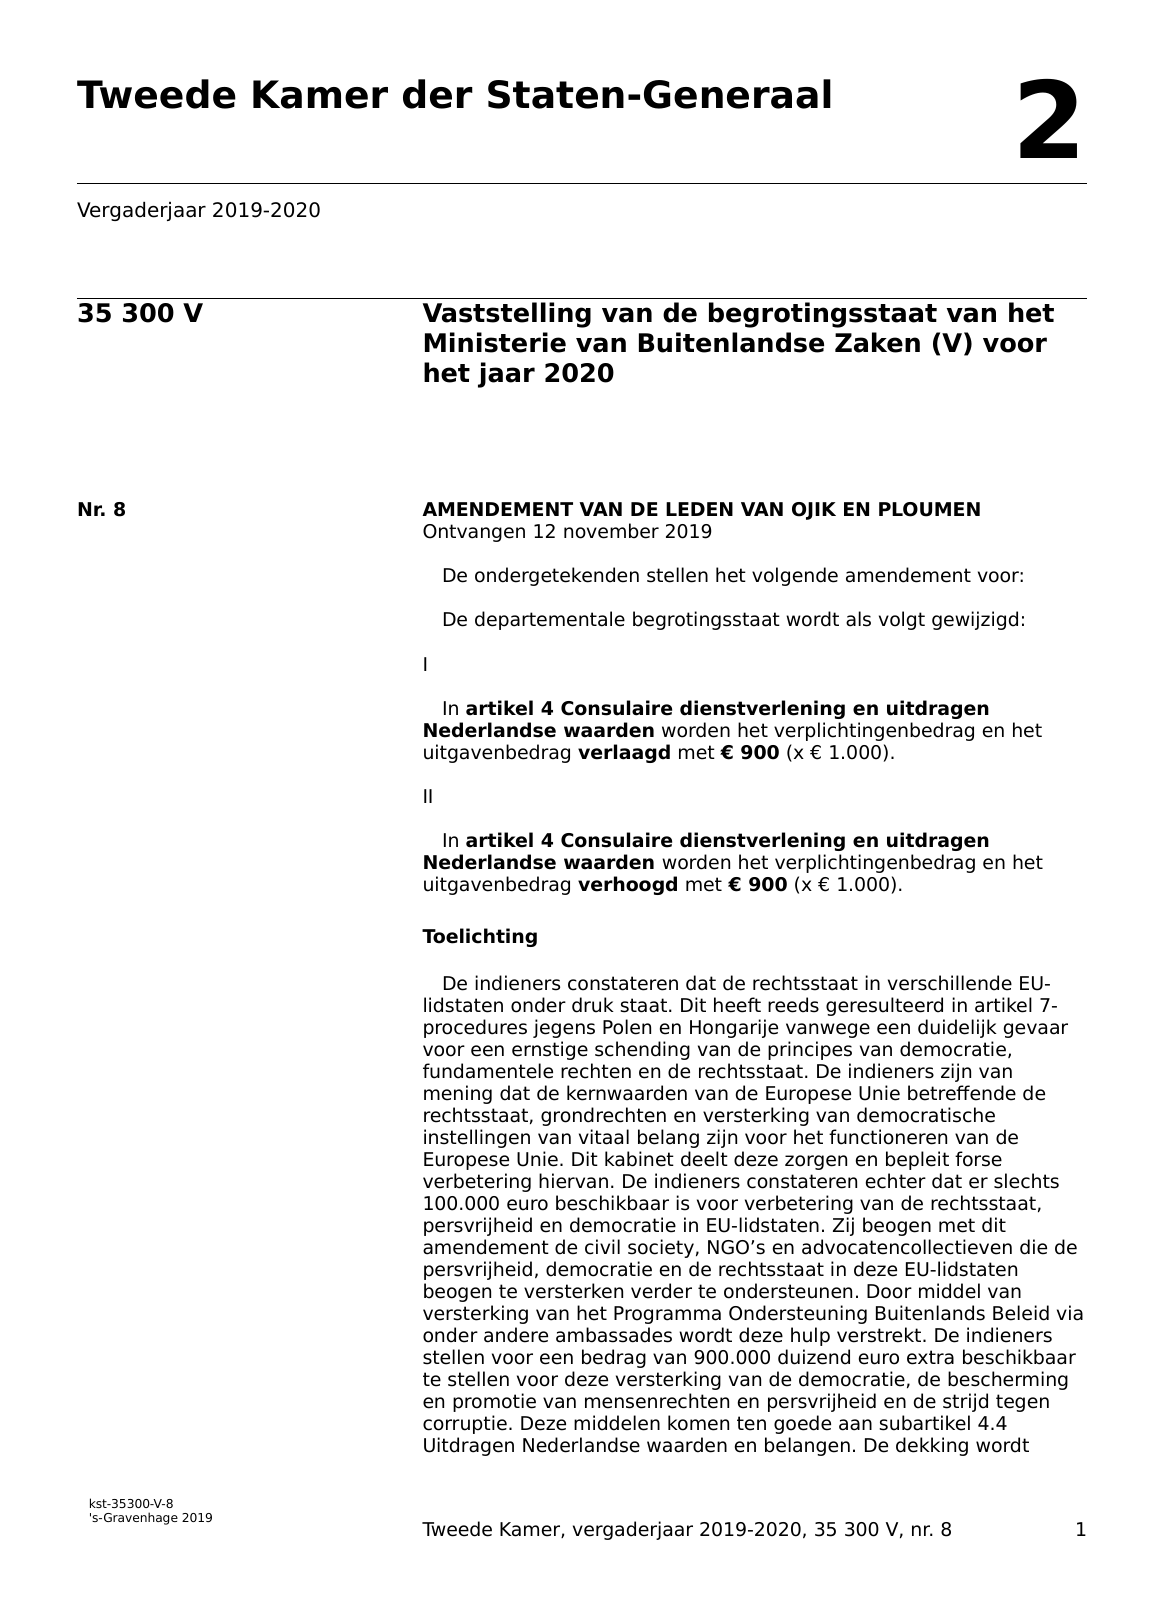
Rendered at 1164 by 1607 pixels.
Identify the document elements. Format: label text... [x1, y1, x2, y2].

text 's-Gravenhage 2019 [88, 1511, 323, 1525]
text De departementale begrotingsstaat wordt als volgt gewijzigd: [422, 609, 1087, 631]
text De ondergetekenden stellen het volgende amendement voor: [422, 565, 1087, 587]
table_cell Vergaderjaar 2019-2020 [77, 184, 1087, 298]
text In artikel 4 Consulaire dienstverlening en uitdragen Nederlandse waarden worden het verplichtingenbedrag en het uitgavenbedrag verhoogd met € 900 (x € 1.000). [422, 830, 1087, 896]
text De indieners constateren dat de rechtsstaat in verschillende EU-lidstaten onder druk staat. Dit heeft reeds geresulteerd in artikel 7-procedures jegens Polen en Hongarije vanwege een duidelijk gevaar voor een ernstige schending van de principes van democratie, fundamentele rechten en de rechtsstaat. De indieners zijn van mening dat de kernwaarden van de Europese Unie betreffende de rechtsstaat, grondrechten en versterking van democratische instellingen van vitaal belang zijn voor het functioneren van de Europese Unie. Dit kabinet deelt deze zorgen en bepleit forse verbetering hiervan. De indieners constateren echter dat er slechts 100.000 euro beschikbaar is voor verbetering van de rechtsstaat, persvrijheid en democratie in EU-lidstaten. Zij beogen met dit amendement de civil society, NGO’s en advocatencollectieven die de persvrijheid, democratie en de rechtsstaat in deze EU-lidstaten beogen te versterken verder te ondersteunen. Door middel van versterking van het Programma Ondersteuning Buitenlands Beleid via onder andere ambassades wordt deze hulp verstrekt. De indieners stellen voor een bedrag van 900.000 duizend euro extra beschikbaar te stellen voor deze versterking van de democratie, de bescherming en promotie van mensenrechten en persvrijheid en de strijd tegen corruptie. Deze middelen komen ten goede aan subartikel 4.4 Uitdragen Nederlandse waarden en belangen. De dekking wordt [422, 973, 1087, 1456]
subtitle 35 300 V Vaststelling van de begrotingsstaat van het Ministerie van Buitenlandse Zaken (V) voor het jaar 2020 [77, 299, 1087, 388]
table_header 2 [886, 59, 1087, 183]
text II [422, 786, 1087, 808]
text kst-35300-V-8 [88, 1497, 323, 1511]
text I [422, 653, 1087, 676]
text Ontvangen 12 november 2019 [422, 521, 1087, 543]
subtitle Toelichting [422, 926, 1087, 948]
table_header Tweede Kamer der Staten-Generaal [77, 59, 886, 183]
subtitle Nr. 8 AMENDEMENT VAN DE LEDEN VAN OJIK EN PLOUMEN [77, 499, 1087, 521]
text In artikel 4 Consulaire dienstverlening en uitdragen Nederlandse waarden worden het verplichtingenbedrag en het uitgavenbedrag verlaagd met € 900 (x € 1.000). [422, 698, 1087, 764]
